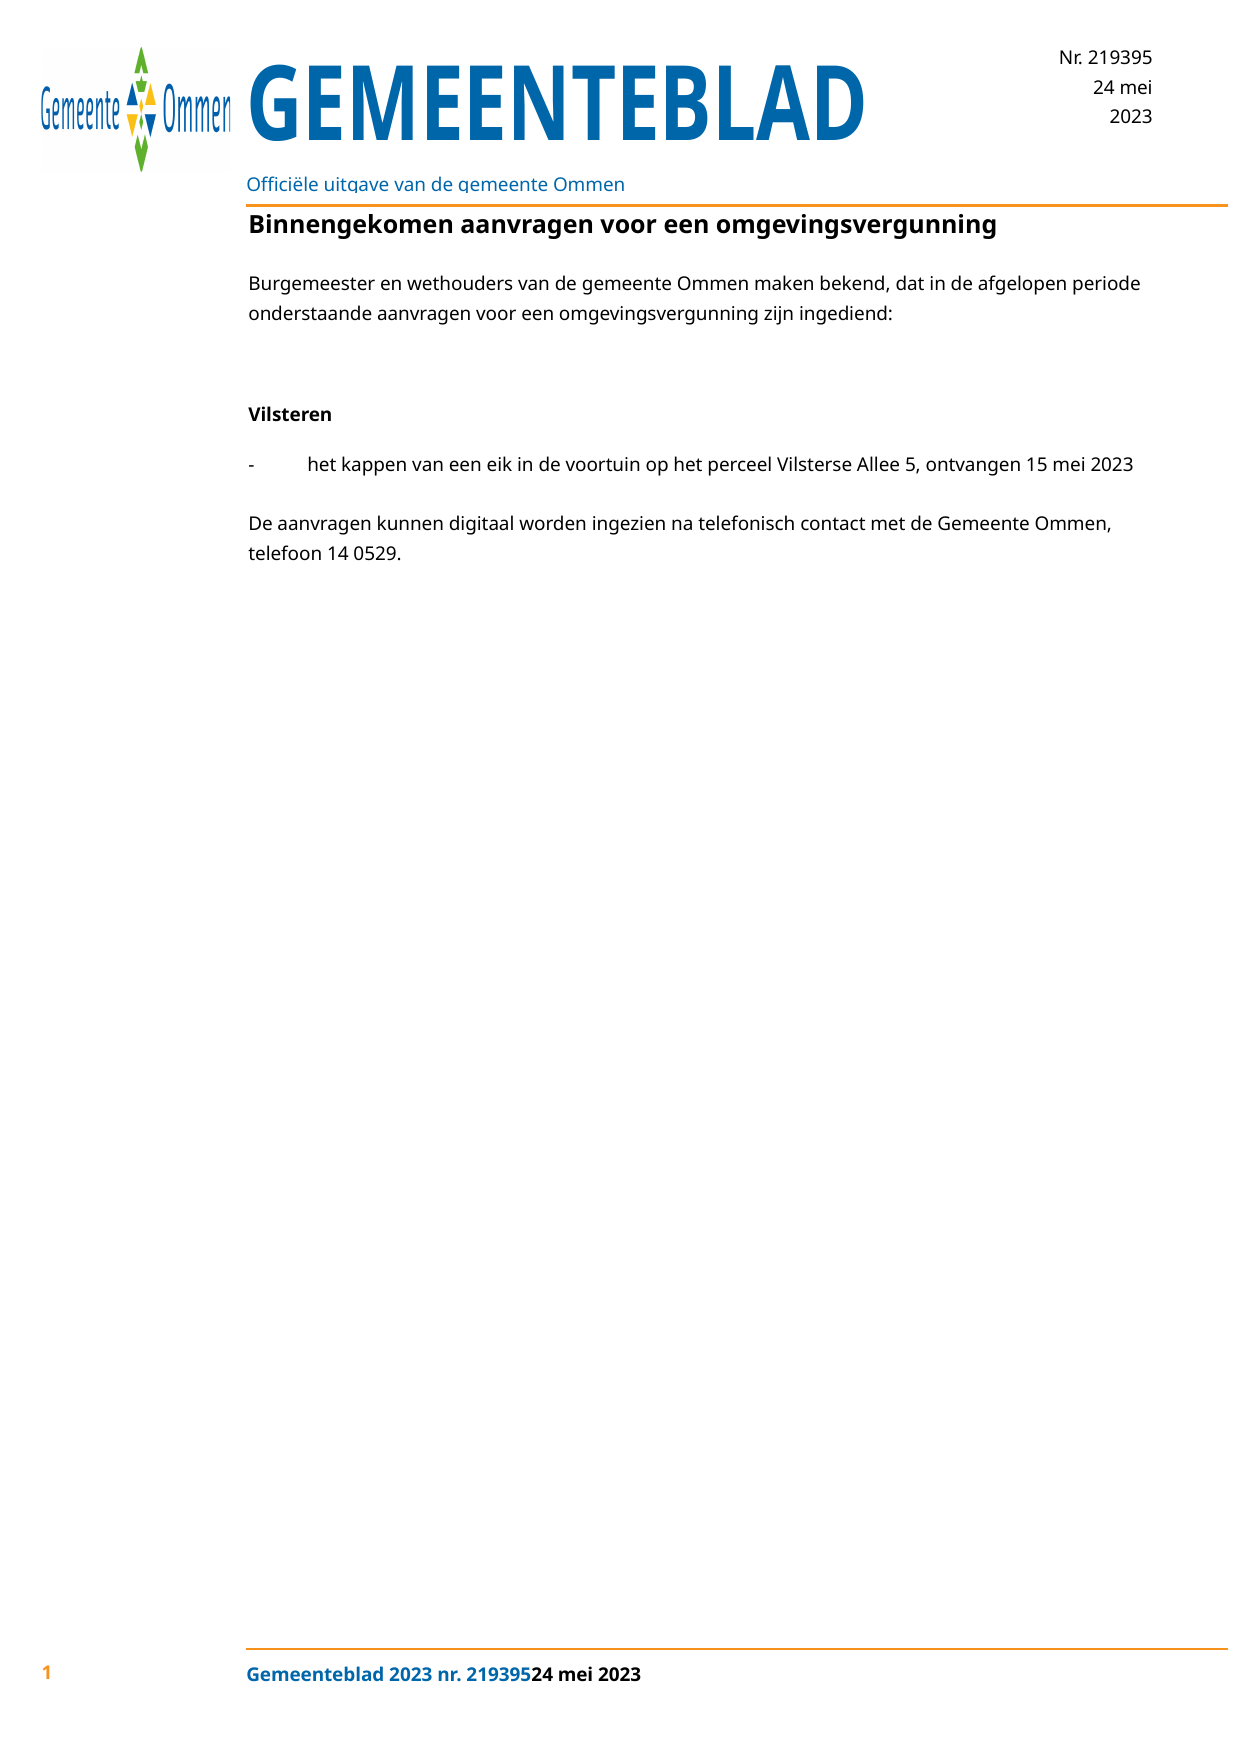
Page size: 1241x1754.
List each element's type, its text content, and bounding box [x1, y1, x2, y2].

text Vilsteren [248, 401, 1152, 426]
text Burgemeester en wethouders van de gemeente Ommen maken bekend, dat in de afgelopen periode onderstaande aanvragen voor een omgevingsvergunning zijn ingediend: [248, 270, 1152, 326]
picture [41, 47, 231, 172]
list het kappen van een eik in de voortuin op het perceel Vilsterse Allee 5, ontvangen 15 mei 2023 [248, 451, 1152, 477]
text De aanvragen kunnen digitaal worden ingezien na telefonisch contact met de Gemeente Ommen, telefoon 14 0529. [248, 510, 1152, 566]
text Binnengekomen aanvragen voor een omgevingsvergunning [248, 207, 1152, 241]
